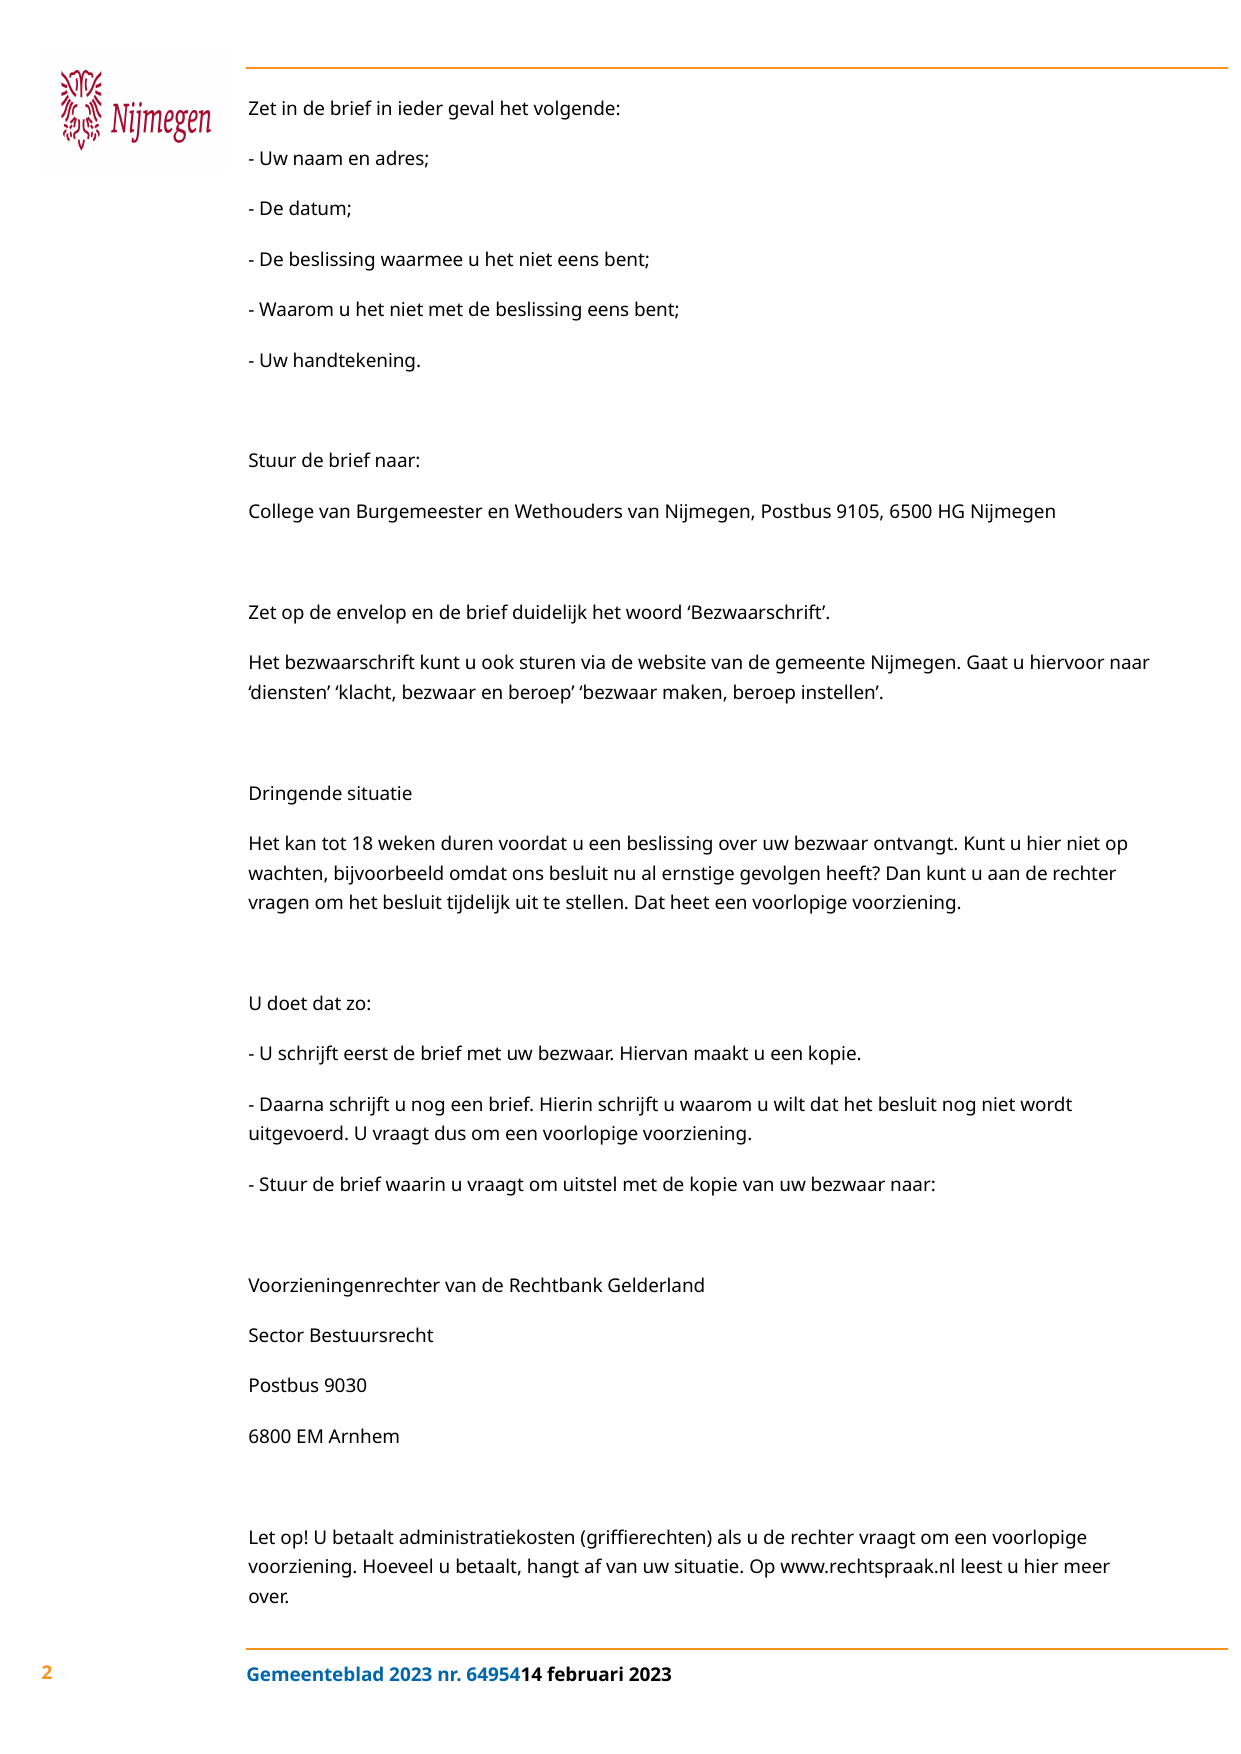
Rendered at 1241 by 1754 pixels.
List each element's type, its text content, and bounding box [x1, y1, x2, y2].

text - Stuur de brief waarin u vraagt om uitstel met de kopie van uw bezwaar naar: [248, 1171, 1152, 1197]
text Het bezwaarschrift kunt u ook sturen via de website van de gemeente Nijmegen. Gaat u hiervoor naar ‘diensten’ ‘klacht, bezwaar en beroep’ ‘bezwaar maken, beroep instellen’. [248, 649, 1152, 705]
text - Daarna schrijft u nog een brief. Hierin schrijft u waarom u wilt dat het besluit nog niet wordt uitgevoerd. U vraagt dus om een voorlopige voorziening. [248, 1091, 1152, 1146]
text Sector Bestuursrecht [248, 1322, 1152, 1348]
text 6800 EM Arnhem [248, 1423, 1152, 1449]
text U doet dat zo: [248, 990, 1152, 1016]
text - Waarom u het niet met de beslissing eens bent; [248, 296, 1152, 322]
text Dringende situatie [248, 780, 1152, 806]
picture [41, 47, 231, 172]
text Postbus 9030 [248, 1373, 1152, 1398]
text Let op! U betaalt administratiekosten (griffierechten) als u de rechter vraagt om een voorlopige voorziening. Hoeveel u betaalt, hangt af van uw situatie. Op www.rechtspraak.nl leest u hier meer over. [248, 1524, 1152, 1609]
text Voorzieningenrechter van de Rechtbank Gelderland [248, 1272, 1152, 1298]
text - U schrijft eerst de brief met uw bezwaar. Hiervan maakt u een kopie. [248, 1041, 1152, 1066]
text Zet in de brief in ieder geval het volgende: [248, 95, 1152, 121]
text Het kan tot 18 weken duren voordat u een beslissing over uw bezwaar ontvangt. Kunt u hier niet op wachten, bijvoorbeeld omdat ons besluit nu al ernstige gevolgen heeft? Dan kunt u aan de rechter vragen om het besluit tijdelijk uit te stellen. Dat heet een voorlopige voorziening. [248, 830, 1152, 915]
text - De datum; [248, 196, 1152, 221]
text - Uw naam en adres; [248, 145, 1152, 171]
text Stuur de brief naar: [248, 448, 1152, 473]
text Zet op de envelop en de brief duidelijk het woord ‘Bezwaarschrift’. [248, 599, 1152, 625]
text - De beslissing waarmee u het niet eens bent; [248, 246, 1152, 272]
text - Uw handtekening. [248, 347, 1152, 373]
text College van Burgemeester en Wethouders van Nijmegen, Postbus 9105, 6500 HG Nijmegen [248, 498, 1152, 524]
